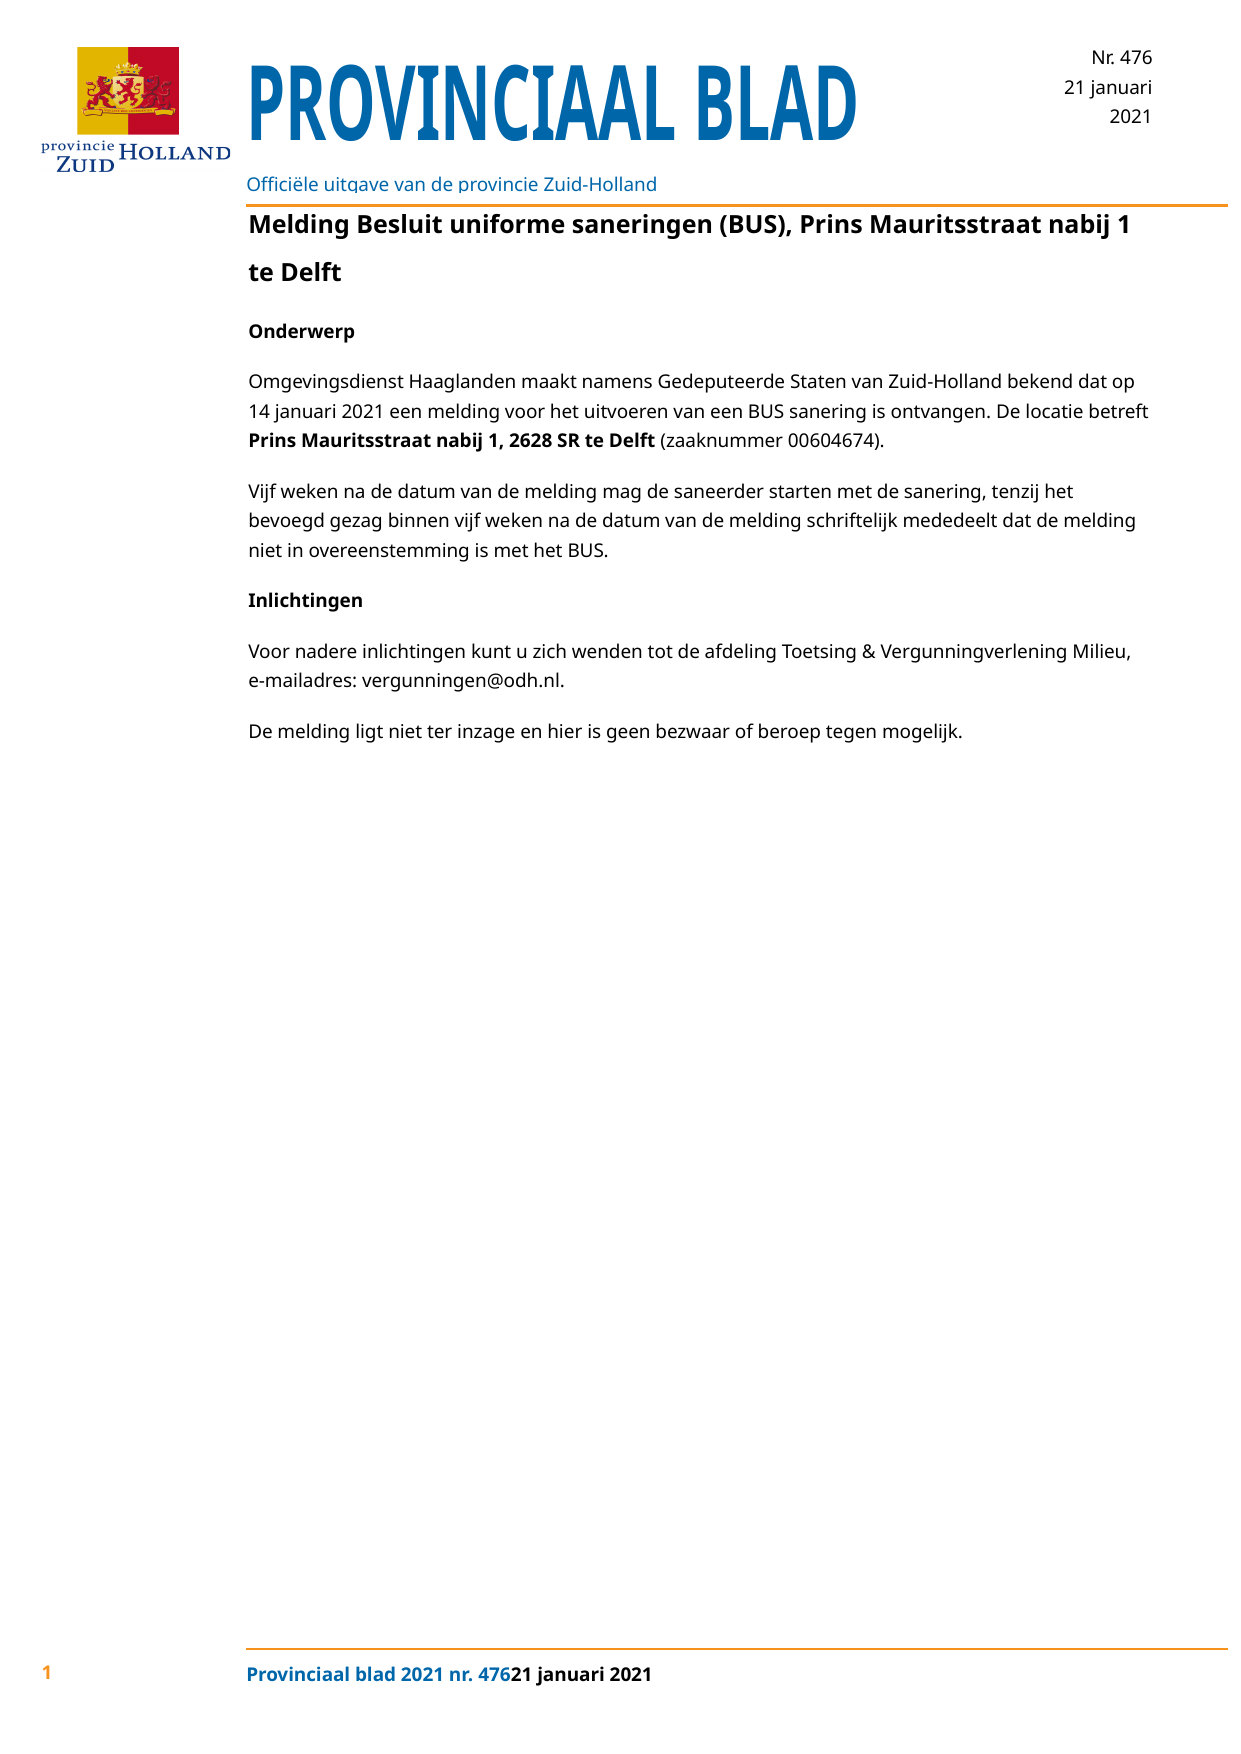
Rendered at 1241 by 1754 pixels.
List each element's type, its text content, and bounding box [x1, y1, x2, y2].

text Melding Besluit uniforme saneringen (BUS), Prins Mauritsstraat nabij 1 te Delft [248, 207, 1152, 288]
text Omgevingsdienst Haaglanden maakt namens Gedeputeerde Staten van Zuid-Holland bekend dat op 14 januari 2021 een melding voor het uitvoeren van een BUS sanering is ontvangen. De locatie betreft Prins Mauritsstraat nabij 1, 2628 SR te Delft (zaaknummer 00604674). [248, 368, 1152, 453]
text Voor nadere inlichtingen kunt u zich wenden tot de afdeling Toetsing & Vergunningverlening Milieu, e-mailadres: vergunningen@odh.nl. [248, 638, 1152, 693]
text Inlichtingen [248, 587, 1152, 613]
picture [41, 47, 231, 172]
text De melding ligt niet ter inzage en hier is geen bezwaar of beroep tegen mogelijk. [248, 718, 1152, 744]
text Onderwerp [248, 318, 1152, 344]
text Vijf weken na de datum van de melding mag de saneerder starten met de sanering, tenzij het bevoegd gezag binnen vijf weken na de datum van de melding schriftelijk mededeelt dat de melding niet in overeenstemming is met het BUS. [248, 478, 1152, 563]
